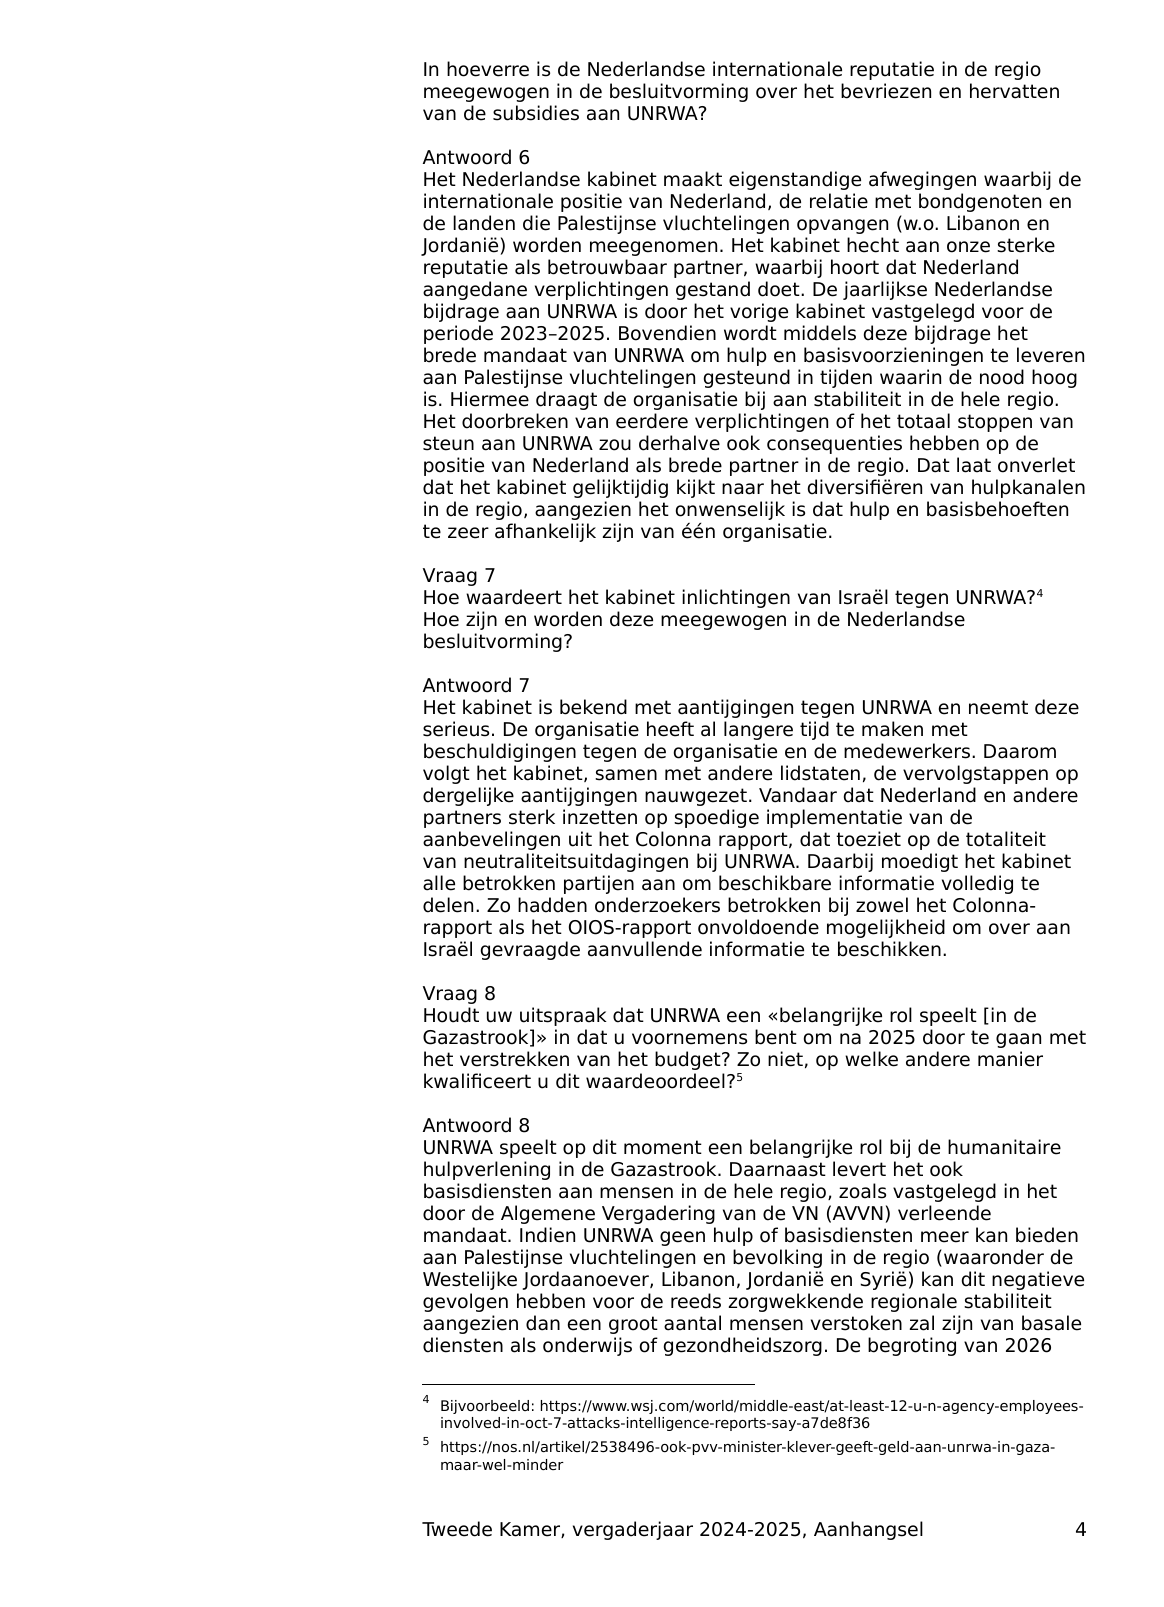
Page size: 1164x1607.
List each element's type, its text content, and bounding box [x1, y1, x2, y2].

text UNRWA speelt op dit moment een belangrijke rol bij de humanitaire hulpverlening in de Gazastrook. Daarnaast levert het ook basisdiensten aan mensen in de hele regio, zoals vastgelegd in het door de Algemene Vergadering van de VN (AVVN) verleende mandaat. Indien UNRWA geen hulp of basisdiensten meer kan bieden aan Palestijnse vluchtelingen en bevolking in de regio (waaronder de Westelijke Jordaanoever, Libanon, Jordanië en Syrië) kan dit negatieve gevolgen hebben voor de reeds zorgwekkende regionale stabiliteit aangezien dan een groot aantal mensen verstoken zal zijn van basale diensten als onderwijs of gezondheidszorg. De begroting van 2026 [422, 1137, 1087, 1357]
text Hoe waardeert het kabinet inlichtingen van Israël tegen UNRWA? Hoe zijn en worden deze meegewogen in de Nederlandse besluitvorming? [422, 587, 1087, 653]
text Bijvoorbeeld: https://www.wsj.com/world/middle-east/at-least-12-u-n-agency-employees-involved-in-oct-7-attacks-intelligence-reports-say-a7de8f36 [422, 1393, 1087, 1432]
text Antwoord 7 [422, 675, 1087, 697]
text Houdt uw uitspraak dat UNRWA een «belangrijke rol speelt [in de Gazastrook]» in dat u voornemens bent om na 2025 door te gaan met het verstrekken van het budget? Zo niet, op welke andere manier kwalificeert u dit waardeoordeel? [422, 1005, 1087, 1093]
text Vraag 7 [422, 565, 1087, 587]
text Antwoord 6 [422, 147, 1087, 169]
text Vraag 8 [422, 983, 1087, 1005]
text Het kabinet is bekend met aantijgingen tegen UNRWA en neemt deze serieus. De organisatie heeft al langere tijd te maken met beschuldigingen tegen de organisatie en de medewerkers. Daarom volgt het kabinet, samen met andere lidstaten, de vervolgstappen op dergelijke aantijgingen nauwgezet. Vandaar dat Nederland en andere partners sterk inzetten op spoedige implementatie van de aanbevelingen uit het Colonna rapport, dat toeziet op de totaliteit van neutraliteitsuitdagingen bij UNRWA. Daarbij moedigt het kabinet alle betrokken partijen aan om beschikbare informatie volledig te delen. Zo hadden onderzoekers betrokken bij zowel het Colonna-rapport als het OIOS-rapport onvoldoende mogelijkheid om over aan Israël gevraagde aanvullende informatie te beschikken. [422, 697, 1087, 961]
text Antwoord 8 [422, 1115, 1087, 1137]
text Het Nederlandse kabinet maakt eigenstandige afwegingen waarbij de internationale positie van Nederland, de relatie met bondgenoten en de landen die Palestijnse vluchtelingen opvangen (w.o. Libanon en Jordanië) worden meegenomen. Het kabinet hecht aan onze sterke reputatie als betrouwbaar partner, waarbij hoort dat Nederland aangedane verplichtingen gestand doet. De jaarlijkse Nederlandse bijdrage aan UNRWA is door het vorige kabinet vastgelegd voor de periode 2023–2025. Bovendien wordt middels deze bijdrage het brede mandaat van UNRWA om hulp en basisvoorzieningen te leveren aan Palestijnse vluchtelingen gesteund in tijden waarin de nood hoog is. Hiermee draagt de organisatie bij aan stabiliteit in de hele regio. Het doorbreken van eerdere verplichtingen of het totaal stoppen van steun aan UNRWA zou derhalve ook consequenties hebben op de positie van Nederland als brede partner in de regio. Dat laat onverlet dat het kabinet gelijktijdig kijkt naar het diversifiëren van hulpkanalen in de regio, aangezien het onwenselijk is dat hulp en basisbehoeften te zeer afhankelijk zijn van één organisatie. [422, 169, 1087, 543]
text In hoeverre is de Nederlandse internationale reputatie in de regio meegewogen in de besluitvorming over het bevriezen en hervatten van de subsidies aan UNRWA? [422, 59, 1087, 125]
text https://nos.nl/artikel/2538496-ook-pvv-minister-klever-geeft-geld-aan-unrwa-in-gaza-maar-wel-minder [422, 1435, 1087, 1474]
